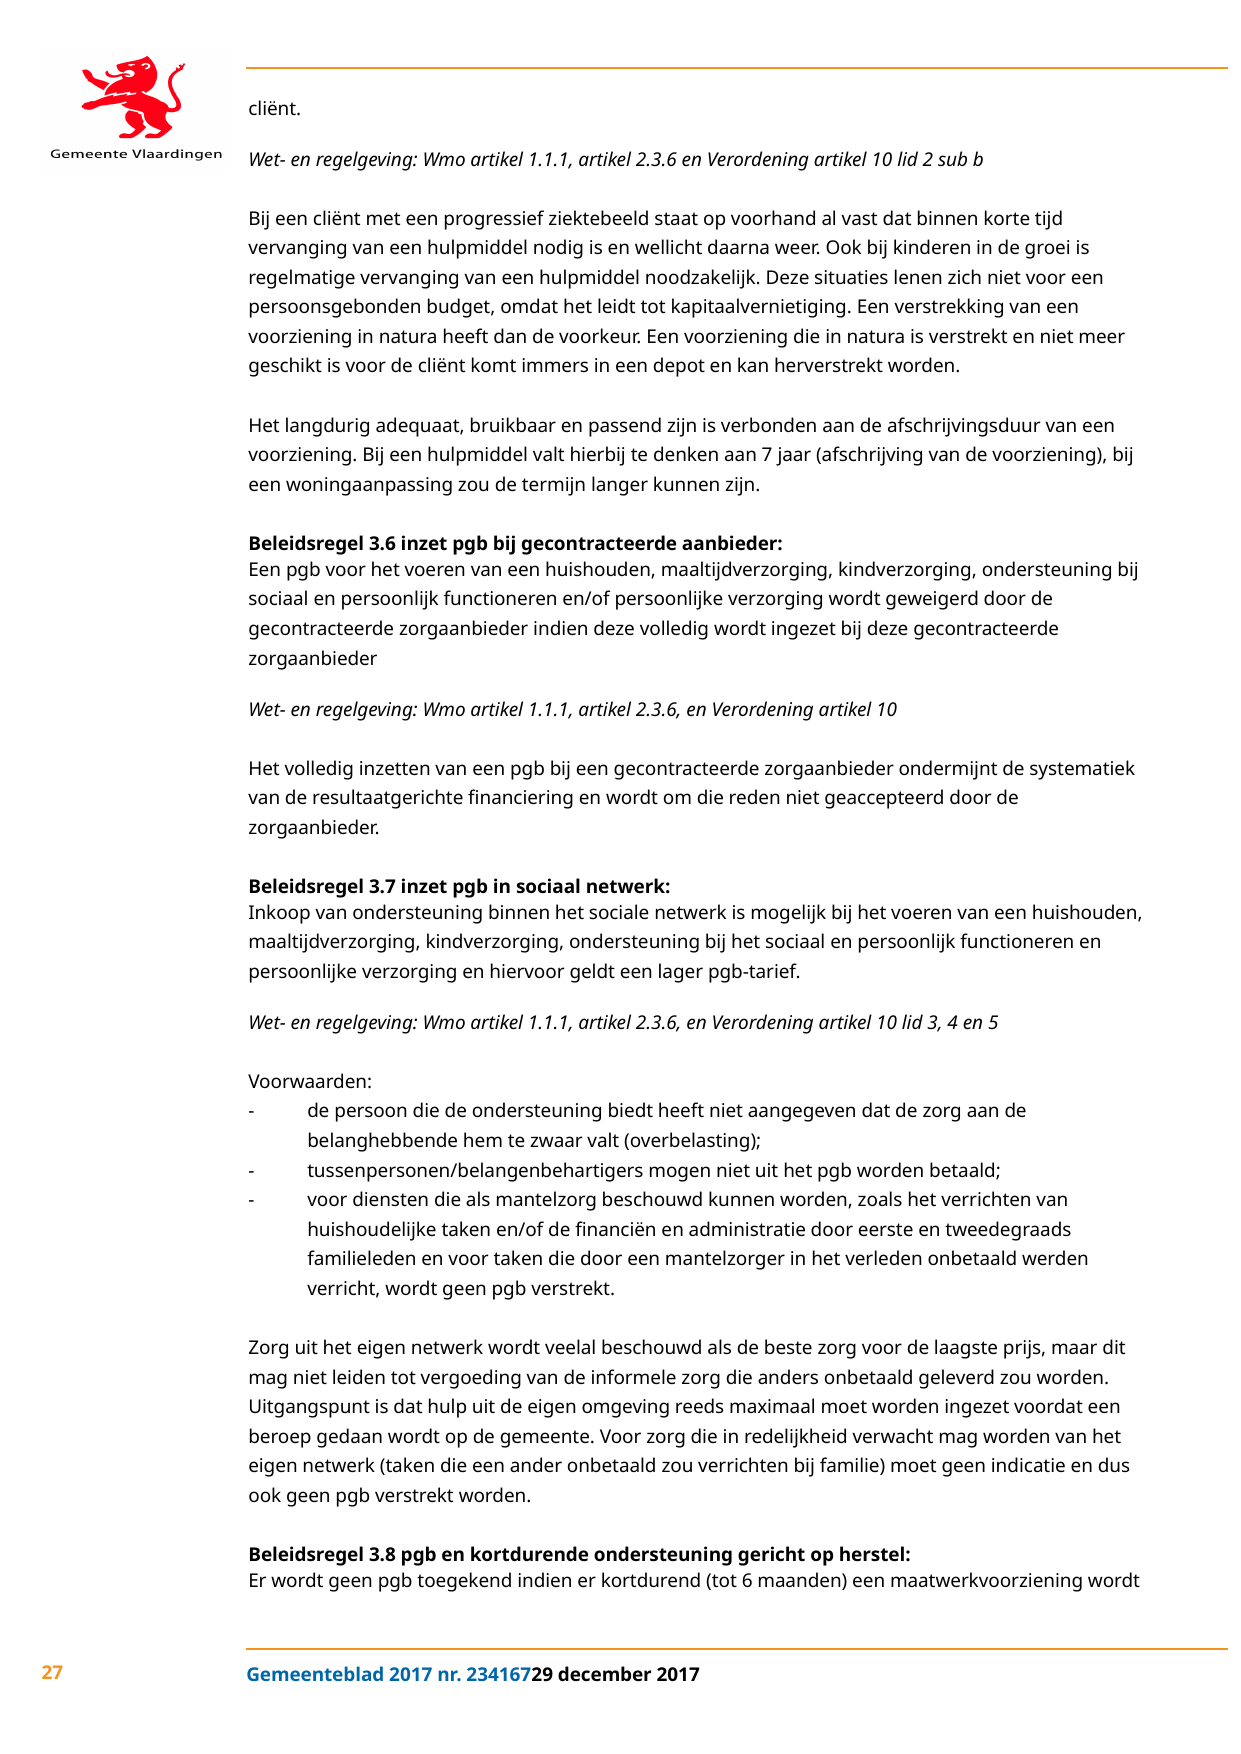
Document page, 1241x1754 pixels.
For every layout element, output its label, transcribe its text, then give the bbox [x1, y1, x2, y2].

table_cell Wet- en regelgeving: Wmo artikel 1.1.1, artikel 2.3.6 en Verordening artikel 10 lid 2 sub b [248, 146, 1152, 172]
table_cell Wet- en regelgeving: Wmo artikel 1.1.1, artikel 2.3.6, en Verordening artikel 10 [248, 696, 1152, 722]
table_header Beleidsregel 3.8 pgb en kortdurende ondersteuning gericht op herstel: [248, 1542, 1152, 1567]
table_cell cliënt. [248, 95, 1152, 121]
list voor diensten die als mantelzorg beschouwd kunnen worden, zoals het verrichten van huishoudelijke taken en/of de financiën en administratie door eerste en tweedegraads familieleden en voor taken die door een mantelzorger in het verleden onbetaald werden verricht, wordt geen pgb verstrekt. [248, 1186, 1152, 1301]
text Het langdurig adequaat, bruikbaar en passend zijn is verbonden aan de afschrijvingsduur van een voorziening. Bij een hulpmiddel valt hierbij te denken aan 7 jaar (afschrijving van de voorziening), bij een woningaanpassing zou de termijn langer kunnen zijn. [248, 412, 1152, 497]
table_header Beleidsregel 3.6 inzet pgb bij gecontracteerde aanbieder: [248, 530, 1152, 556]
list tussenpersonen/belangenbehartigers mogen niet uit het pgb worden betaald; [248, 1157, 1152, 1183]
text Bij een cliënt met een progressief ziektebeeld staat op voorhand al vast dat binnen korte tijd vervanging van een hulpmiddel nodig is en wellicht daarna weer. Ook bij kinderen in de groei is regelmatige vervanging van een hulpmiddel noodzakelijk. Deze situaties lenen zich niet voor een persoonsgebonden budget, omdat het leidt tot kapitaalvernietiging. Een verstrekking van een voorziening in natura heeft dan de voorkeur. Een voorziening die in natura is verstrekt en niet meer geschikt is voor de cliënt komt immers in een depot en kan herverstrekt worden. [248, 205, 1152, 378]
table_cell Een pgb voor het voeren van een huishouden, maaltijdverzorging, kindverzorging, ondersteuning bij sociaal en persoonlijk functioneren en/of persoonlijke verzorging wordt geweigerd door de gecontracteerde zorgaanbieder indien deze volledig wordt ingezet bij deze gecontracteerde zorgaanbieder [248, 556, 1152, 671]
table_header Beleidsregel 3.7 inzet pgb in sociaal netwerk: [248, 873, 1152, 899]
text Zorg uit het eigen netwerk wordt veelal beschouwd als de beste zorg voor de laagste prijs, maar dit mag niet leiden tot vergoeding van de informele zorg die anders onbetaald geleverd zou worden. Uitgangspunt is dat hulp uit de eigen omgeving reeds maximaal moet worden ingezet voordat een beroep gedaan wordt op de gemeente. Voor zorg die in redelijkheid verwacht mag worden van het eigen netwerk (taken die een ander onbetaald zou verrichten bij familie) moet geen indicatie en dus ook geen pgb verstrekt worden. [248, 1334, 1152, 1508]
list de persoon die de ondersteuning biedt heeft niet aangegeven dat de zorg aan de belanghebbende hem te zwaar valt (overbelasting); [248, 1098, 1152, 1153]
table_cell [248, 121, 1152, 146]
picture [41, 47, 231, 172]
text Het volledig inzetten van een pgb bij een gecontracteerde zorgaanbieder ondermijnt de systematiek van de resultaatgerichte financiering en wordt om die reden niet geaccepteerd door de zorgaanbieder. [248, 755, 1152, 840]
table_cell [248, 984, 1152, 1009]
table_cell Inkoop van ondersteuning binnen het sociale netwerk is mogelijk bij het voeren van een huishouden, maaltijdverzorging, kindverzorging, ondersteuning bij het sociaal en persoonlijk functioneren en persoonlijke verzorging en hiervoor geldt een lager pgb-tarief. [248, 899, 1152, 984]
text Voorwaarden: [248, 1068, 1152, 1094]
table_cell [248, 671, 1152, 696]
table_cell Wet- en regelgeving: Wmo artikel 1.1.1, artikel 2.3.6, en Verordening artikel 10 lid 3, 4 en 5 [248, 1010, 1152, 1035]
table_cell Er wordt geen pgb toegekend indien er kortdurend (tot 6 maanden) een maatwerkvoorziening wordt [248, 1567, 1152, 1593]
